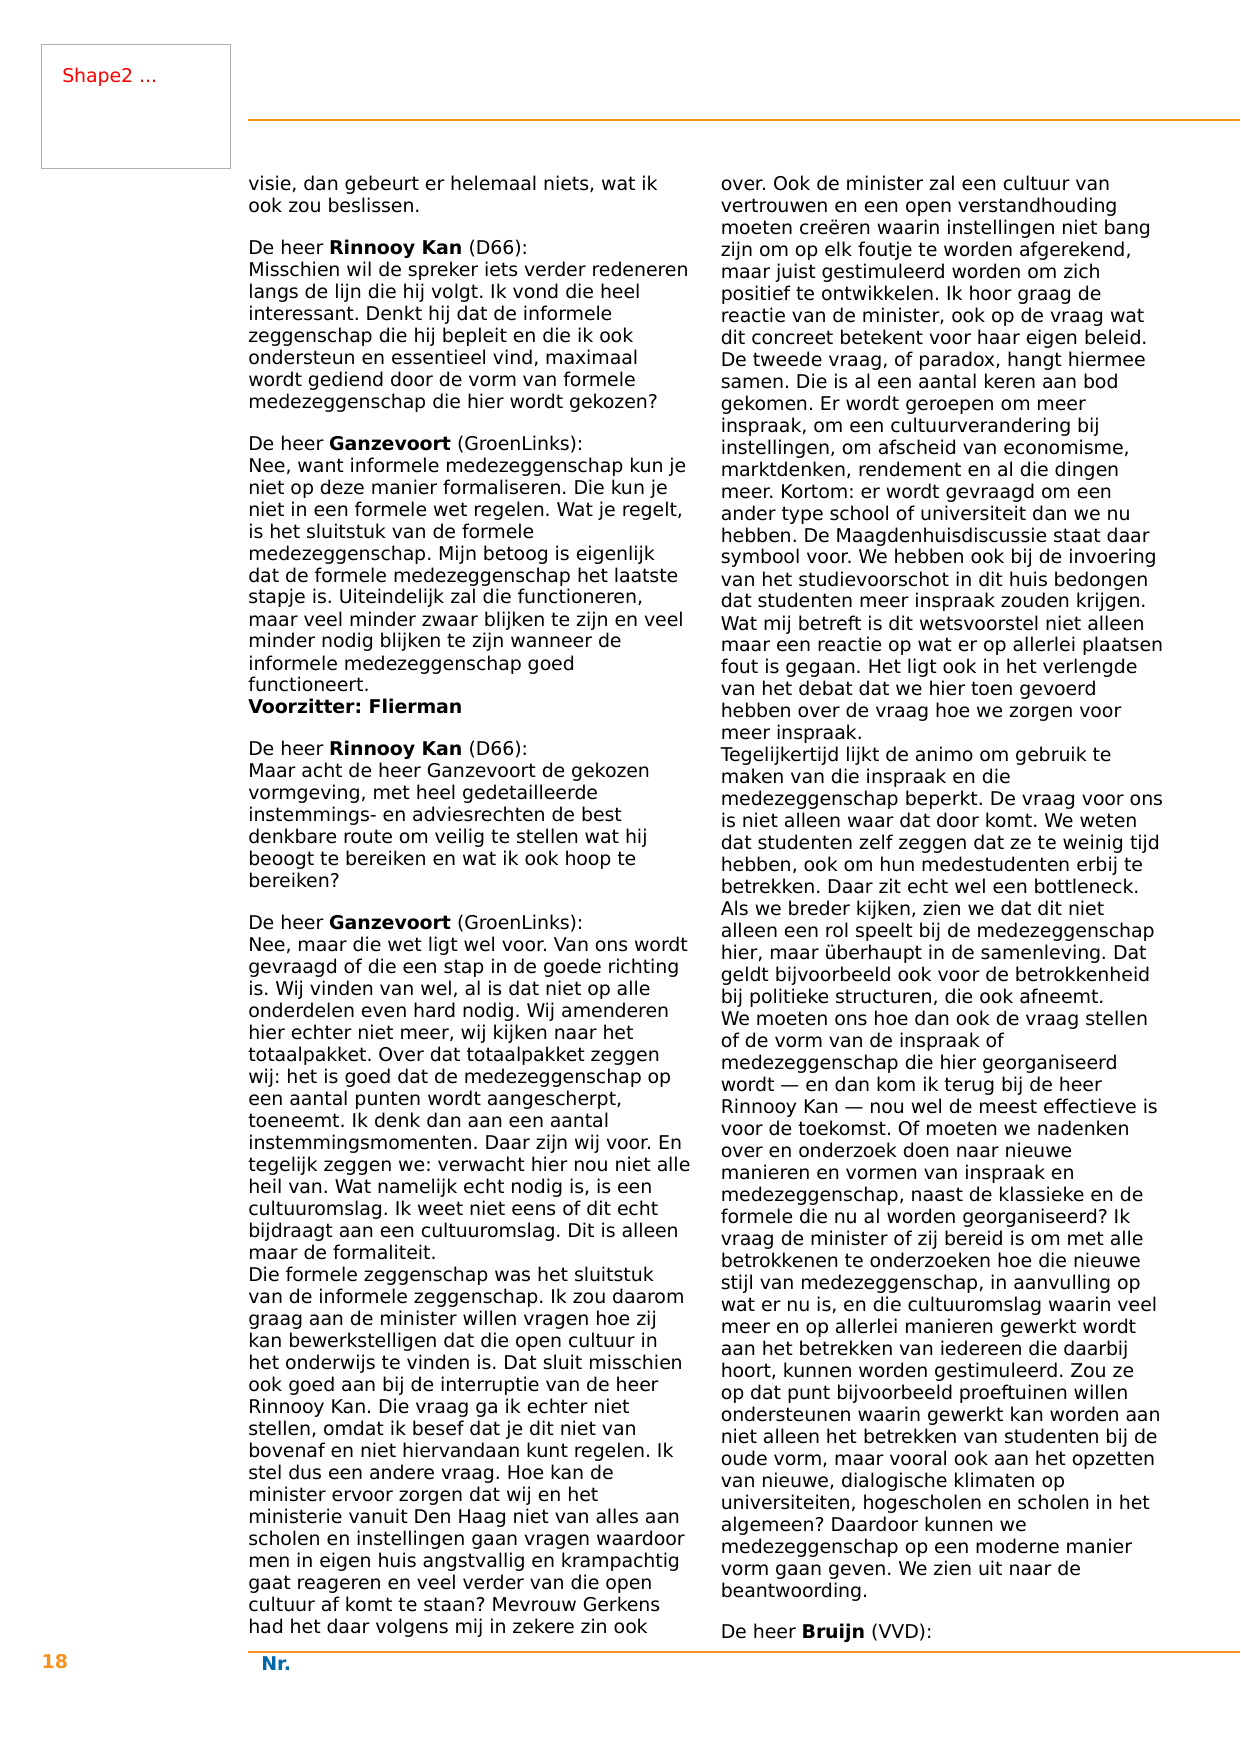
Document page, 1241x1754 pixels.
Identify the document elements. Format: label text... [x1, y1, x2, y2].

text Maar acht de heer Ganzevoort de gekozen vormgeving, met heel gedetailleerde instemmings- en adviesrechten de best denkbare route om veilig te stellen wat hij beoogt te bereiken en wat ik ook hoop te bereiken? [248, 760, 691, 892]
text We moeten ons hoe dan ook de vraag stellen of de vorm van de inspraak of medezeggenschap die hier georganiseerd wordt — en dan kom ik terug bij de heer Rinnooy Kan — nou wel de meest effectieve is voor de toekomst. Of moeten we nadenken over en onderzoek doen naar nieuwe manieren en vormen van inspraak en medezeggenschap, naast de klassieke en de formele die nu al worden georganiseerd? Ik vraag de minister of zij bereid is om met alle betrokkenen te onderzoeken hoe die nieuwe stijl van medezeggenschap, in aanvulling op wat er nu is, en die cultuuromslag waarin veel meer en op allerlei manieren gewerkt wordt aan het betrekken van iedereen die daarbij hoort, kunnen worden gestimuleerd. Zou ze op dat punt bijvoorbeeld proeftuinen willen ondersteunen waarin gewerkt kan worden aan niet alleen het betrekken van studenten bij de oude vorm, maar vooral ook aan het opzetten van nieuwe, dialogische klimaten op universiteiten, hogescholen en scholen in het algemeen? Daardoor kunnen we medezeggenschap op een moderne manier vorm gaan geven. We zien uit naar de beantwoording. [721, 1008, 1163, 1601]
text De heer Bruijn (VVD): [721, 1621, 1163, 1643]
text over. Ook de minister zal een cultuur van vertrouwen en een open verstandhouding moeten creëren waarin instellingen niet bang zijn om op elk foutje te worden afgerekend, maar juist gestimuleerd worden om zich positief te ontwikkelen. Ik hoor graag de reactie van de minister, ook op de vraag wat dit concreet betekent voor haar eigen beleid. [721, 173, 1163, 349]
text De heer Rinnooy Kan (D66): [248, 237, 691, 259]
text Nee, maar die wet ligt wel voor. Van ons wordt gevraagd of die een stap in de goede richting is. Wij vinden van wel, al is dat niet op alle onderdelen even hard nodig. Wij amenderen hier echter niet meer, wij kijken naar het totaalpakket. Over dat totaalpakket zeggen wij: het is goed dat de medezeggenschap op een aantal punten wordt aangescherpt, toeneemt. Ik denk dan aan een aantal instemmingsmomenten. Daar zijn wij voor. En tegelijk zeggen we: verwacht hier nou niet alle heil van. Wat namelijk echt nodig is, is een cultuuromslag. Ik weet niet eens of dit echt bijdraagt aan een cultuuromslag. Dit is alleen maar de formaliteit. [248, 934, 691, 1264]
text Misschien wil de spreker iets verder redeneren langs de lijn die hij volgt. Ik vond die heel interessant. Denkt hij dat de informele zeggenschap die hij bepleit en die ik ook ondersteun en essentieel vind, maximaal wordt gediend door de vorm van formele medezeggenschap die hier wordt gekozen? [248, 259, 691, 413]
text De heer Rinnooy Kan (D66): [248, 738, 691, 760]
text Nee, want informele medezeggenschap kun je niet op deze manier formaliseren. Die kun je niet in een formele wet regelen. Wat je regelt, is het sluitstuk van de formele medezeggenschap. Mijn betoog is eigenlijk dat de formele medezeggenschap het laatste stapje is. Uiteindelijk zal die functioneren, maar veel minder zwaar blijken te zijn en veel minder nodig blijken te zijn wanneer de informele medezeggenschap goed functioneert. [248, 454, 691, 696]
text Tegelijkertijd lijkt de animo om gebruik te maken van die inspraak en die medezeggenschap beperkt. De vraag voor ons is niet alleen waar dat door komt. We weten dat studenten zelf zeggen dat ze te weinig tijd hebben, ook om hun medestudenten erbij te betrekken. Daar zit echt wel een bottleneck. Als we breder kijken, zien we dat dit niet alleen een rol speelt bij de medezeggenschap hier, maar überhaupt in de samenleving. Dat geldt bijvoorbeeld ook voor de betrokkenheid bij politieke structuren, die ook afneemt. [721, 744, 1163, 1008]
text De heer Ganzevoort (GroenLinks): [248, 912, 691, 934]
text Voorzitter: Flierman [248, 696, 691, 718]
text De tweede vraag, of paradox, hangt hiermee samen. Die is al een aantal keren aan bod gekomen. Er wordt geroepen om meer inspraak, om een cultuurverandering bij instellingen, om afscheid van economisme, marktdenken, rendement en al die dingen meer. Kortom: er wordt gevraagd om een ander type school of universiteit dan we nu hebben. De Maagdenhuisdiscussie staat daar symbool voor. We hebben ook bij de invoering van het studievoorschot in dit huis bedongen dat studenten meer inspraak zouden krijgen. Wat mij betreft is dit wetsvoorstel niet alleen maar een reactie op wat er op allerlei plaatsen fout is gegaan. Het ligt ook in het verlengde van het debat dat we hier toen gevoerd hebben over de vraag hoe we zorgen voor meer inspraak. [721, 349, 1163, 744]
text Die formele zeggenschap was het sluitstuk van de informele zeggenschap. Ik zou daarom graag aan de minister willen vragen hoe zij kan bewerkstelligen dat die open cultuur in het onderwijs te vinden is. Dat sluit misschien ook goed aan bij de interruptie van de heer Rinnooy Kan. Die vraag ga ik echter niet stellen, omdat ik besef dat je dit niet van bovenaf en niet hiervandaan kunt regelen. Ik stel dus een andere vraag. Hoe kan de minister ervoor zorgen dat wij en het ministerie vanuit Den Haag niet van alles aan scholen en instellingen gaan vragen waardoor men in eigen huis angstvallig en krampachtig gaat reageren en veel verder van die open cultuur af komt te staan? Mevrouw Gerkens had het daar volgens mij in zekere zin ook [248, 1264, 691, 1637]
text De heer Ganzevoort (GroenLinks): [248, 433, 691, 454]
text visie, dan gebeurt er helemaal niets, wat ik ook zou beslissen. [248, 173, 691, 217]
